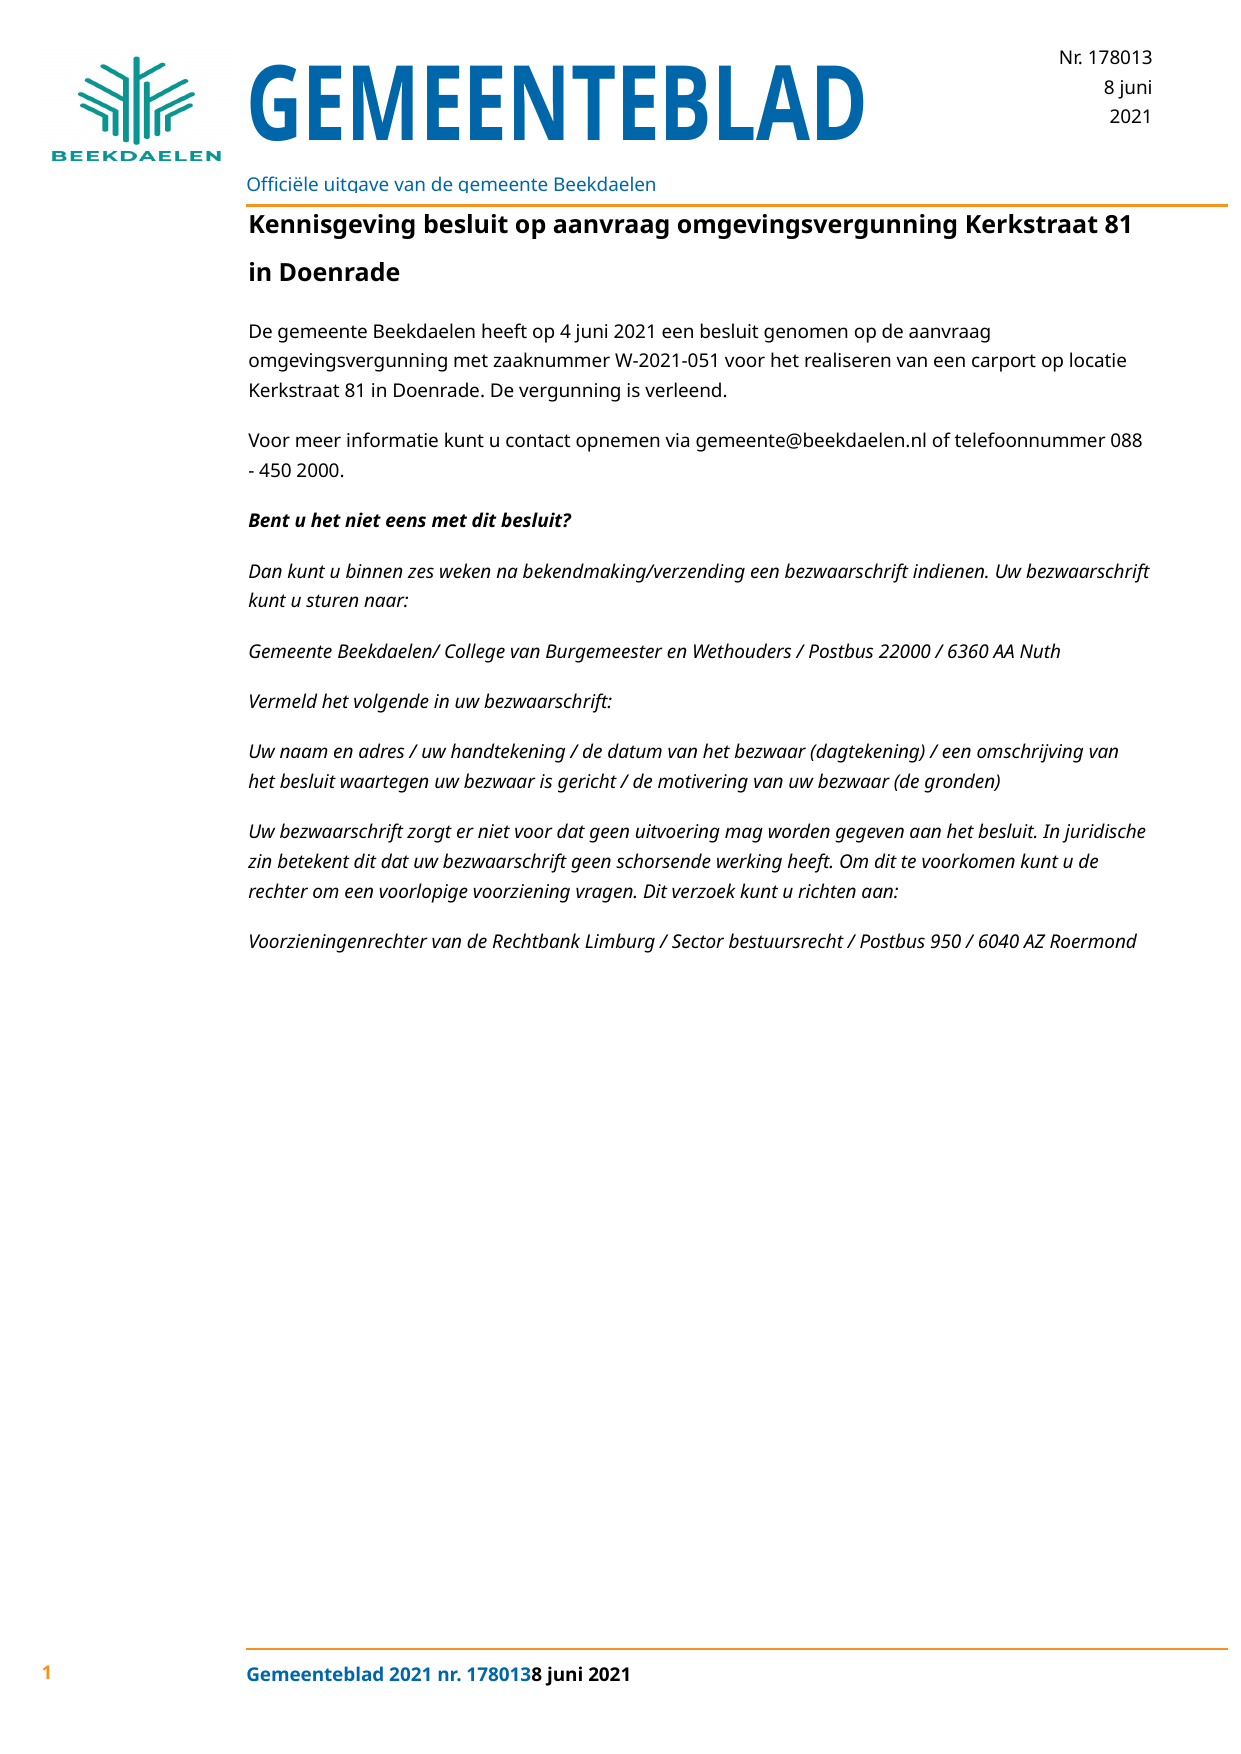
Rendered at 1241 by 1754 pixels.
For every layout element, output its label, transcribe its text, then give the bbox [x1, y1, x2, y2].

text Uw naam en adres / uw handtekening / de datum van het bezwaar (dagtekening) / een omschrijving van het besluit waartegen uw bezwaar is gericht / de motivering van uw bezwaar (de gronden) [248, 739, 1152, 794]
text Kennisgeving besluit op aanvraag omgevingsvergunning Kerkstraat 81 in Doenrade [248, 207, 1152, 288]
text Vermeld het volgende in uw bezwaarschrift: [248, 688, 1152, 714]
text Uw bezwaarschrift zorgt er niet voor dat geen uitvoering mag worden gegeven aan het besluit. In juridische zin betekent dit dat uw bezwaarschrift geen schorsende werking heeft. Om dit te voorkomen kunt u de rechter om een voorlopige voorziening vragen. Dit verzoek kunt u richten aan: [248, 819, 1152, 904]
text Bent u het niet eens met dit besluit? [248, 507, 1152, 533]
text Voor meer informatie kunt u contact opnemen via gemeente@beekdaelen.nl of telefoonnummer 088 - 450 2000. [248, 427, 1152, 483]
text Voorzieningenrechter van de Rechtbank Limburg / Sector bestuursrecht / Postbus 950 / 6040 AZ Roermond [248, 928, 1152, 954]
text Dan kunt u binnen zes weken na bekendmaking/verzending een bezwaarschrift indienen. Uw bezwaarschrift kunt u sturen naar: [248, 558, 1152, 613]
picture [41, 47, 231, 172]
text De gemeente Beekdaelen heeft op 4 juni 2021 een besluit genomen op de aanvraag omgevingsvergunning met zaaknummer W-2021-051 voor het realiseren van een carport op locatie Kerkstraat 81 in Doenrade. De vergunning is verleend. [248, 318, 1152, 403]
text Gemeente Beekdaelen/ College van Burgemeester en Wethouders / Postbus 22000 / 6360 AA Nuth [248, 638, 1152, 664]
